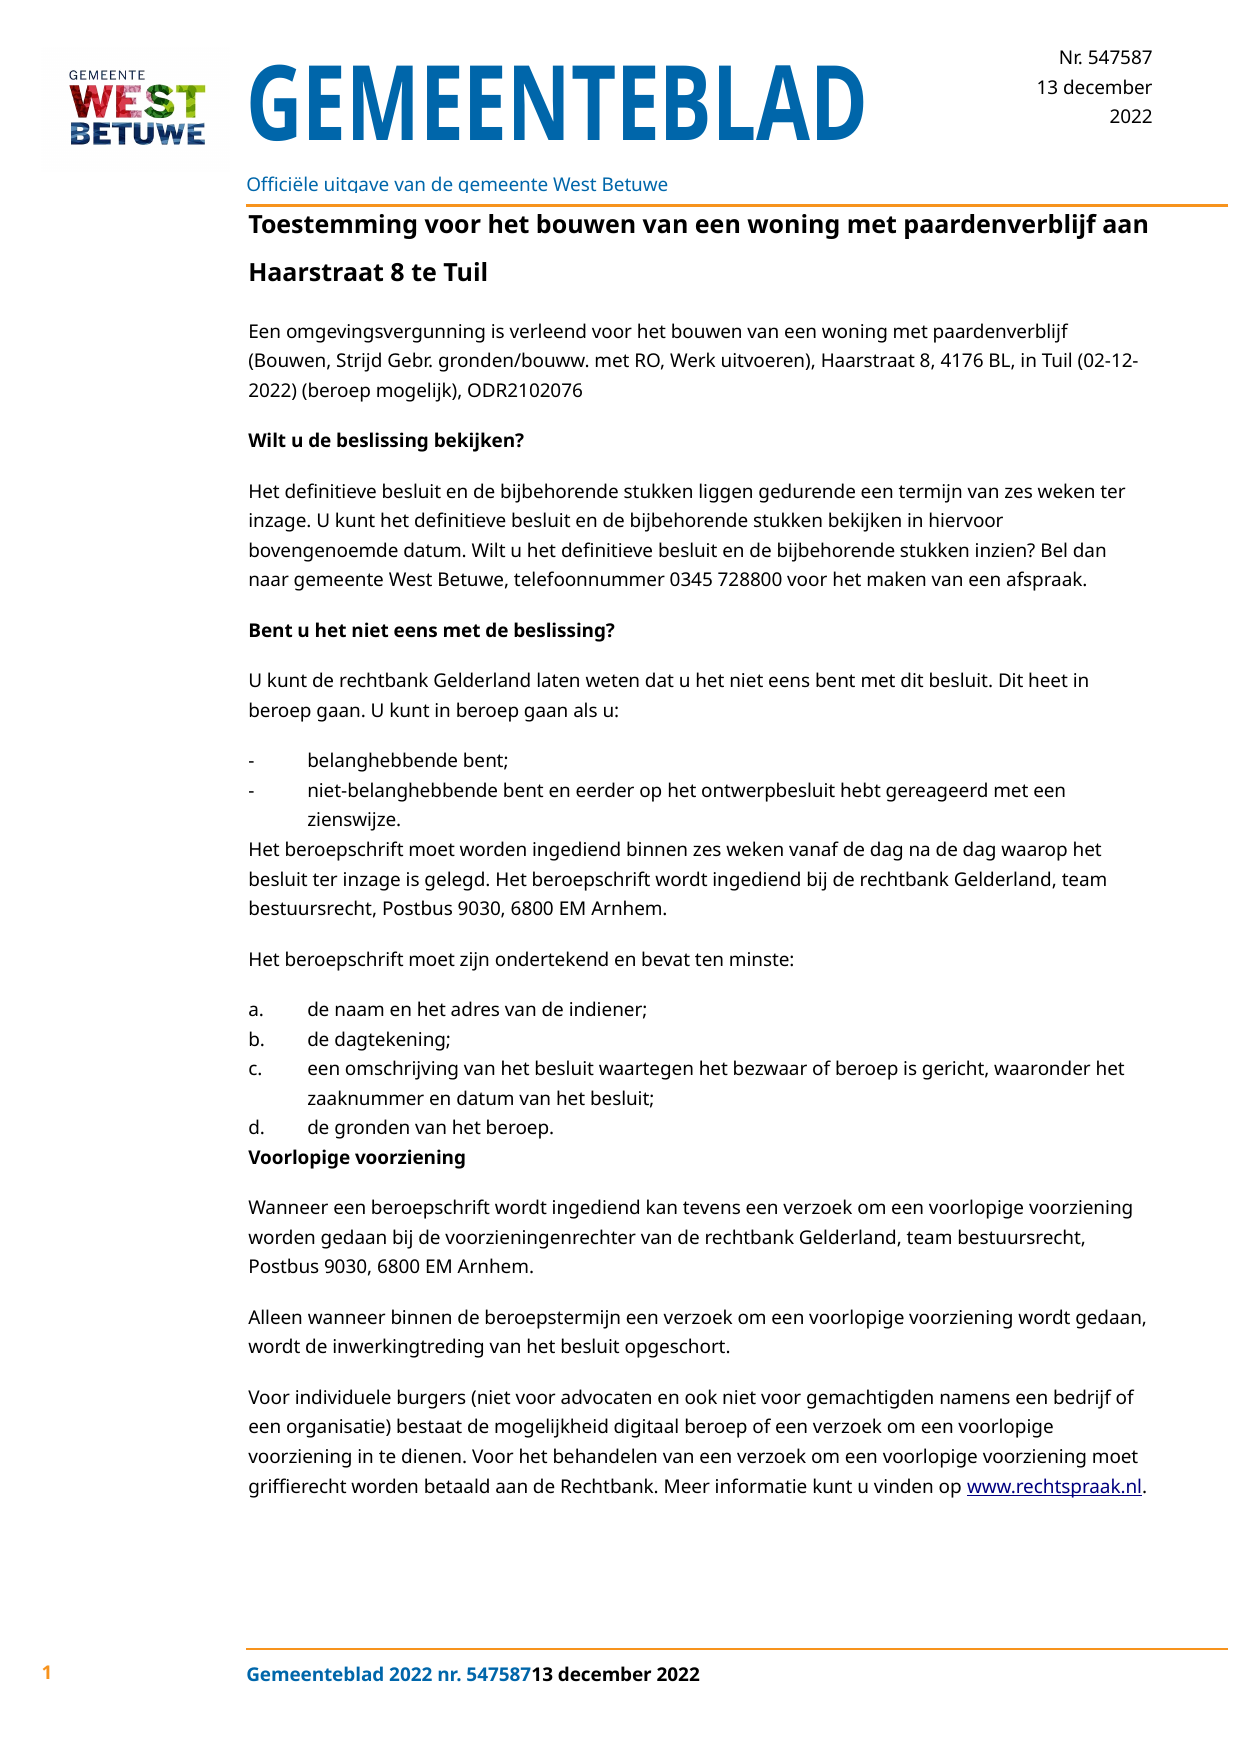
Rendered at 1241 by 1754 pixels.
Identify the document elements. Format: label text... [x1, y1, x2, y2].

text Wanneer een beroepschrift wordt ingediend kan tevens een verzoek om een voorlopige voorziening worden gedaan bij de voorzieningenrechter van de rechtbank Gelderland, team bestuursrecht, Postbus 9030, 6800 EM Arnhem. [248, 1194, 1152, 1279]
text Het beroepschrift moet zijn ondertekend en bevat ten minste: [248, 946, 1152, 972]
text Voorlopige voorziening [248, 1144, 1152, 1170]
text U kunt de rechtbank Gelderland laten weten dat u het niet eens bent met dit besluit. Dit heet in beroep gaan. U kunt in beroep gaan als u: [248, 667, 1152, 723]
picture [41, 47, 231, 172]
text Wilt u de beslissing bekijken? [248, 427, 1152, 453]
list de naam en het adres van de indiener; [248, 996, 1152, 1022]
list niet-belanghebbende bent en eerder op het ontwerpbesluit hebt gereageerd met een zienswijze. [248, 777, 1152, 832]
text Het beroepschrift moet worden ingediend binnen zes weken vanaf de dag na de dag waarop het besluit ter inzage is gelegd. Het beroepschrift wordt ingediend bij de rechtbank Gelderland, team bestuursrecht, Postbus 9030, 6800 EM Arnhem. [248, 836, 1152, 921]
list een omschrijving van het besluit waartegen het bezwaar of beroep is gericht, waaronder het zaaknummer en datum van het besluit; [248, 1055, 1152, 1111]
list de gronden van het beroep. [248, 1114, 1152, 1140]
text Alleen wanneer binnen de beroepstermijn een verzoek om een voorlopige voorziening wordt gedaan, wordt de inwerkingtreding van het besluit opgeschort. [248, 1304, 1152, 1359]
text Het definitieve besluit en de bijbehorende stukken liggen gedurende een termijn van zes weken ter inzage. U kunt het definitieve besluit en de bijbehorende stukken bekijken in hiervoor bovengenoemde datum. Wilt u het definitieve besluit en de bijbehorende stukken inzien? Bel dan naar gemeente West Betuwe, telefoonnummer 0345 728800 voor het maken van een afspraak. [248, 478, 1152, 592]
text Een omgevingsvergunning is verleend voor het bouwen van een woning met paardenverblijf (Bouwen, Strijd Gebr. gronden/bouww. met RO, Werk uitvoeren), Haarstraat 8, 4176 BL, in Tuil (02-12-2022) (beroep mogelijk), ODR2102076 [248, 318, 1152, 403]
list belanghebbende bent; [248, 747, 1152, 773]
text Bent u het niet eens met de beslissing? [248, 617, 1152, 643]
text Voor individuele burgers (niet voor advocaten en ook niet voor gemachtigden namens een bedrijf of een organisatie) bestaat de mogelijkheid digitaal beroep of een verzoek om een voorlopige voorziening in te dienen. Voor het behandelen van een verzoek om een voorlopige voorziening moet griffierecht worden betaald aan de Rechtbank. Meer informatie kunt u vinden op www.rechtspraak.nl. [248, 1384, 1152, 1499]
text Toestemming voor het bouwen van een woning met paardenverblijf aan Haarstraat 8 te Tuil [248, 207, 1152, 288]
list de dagtekening; [248, 1026, 1152, 1052]
